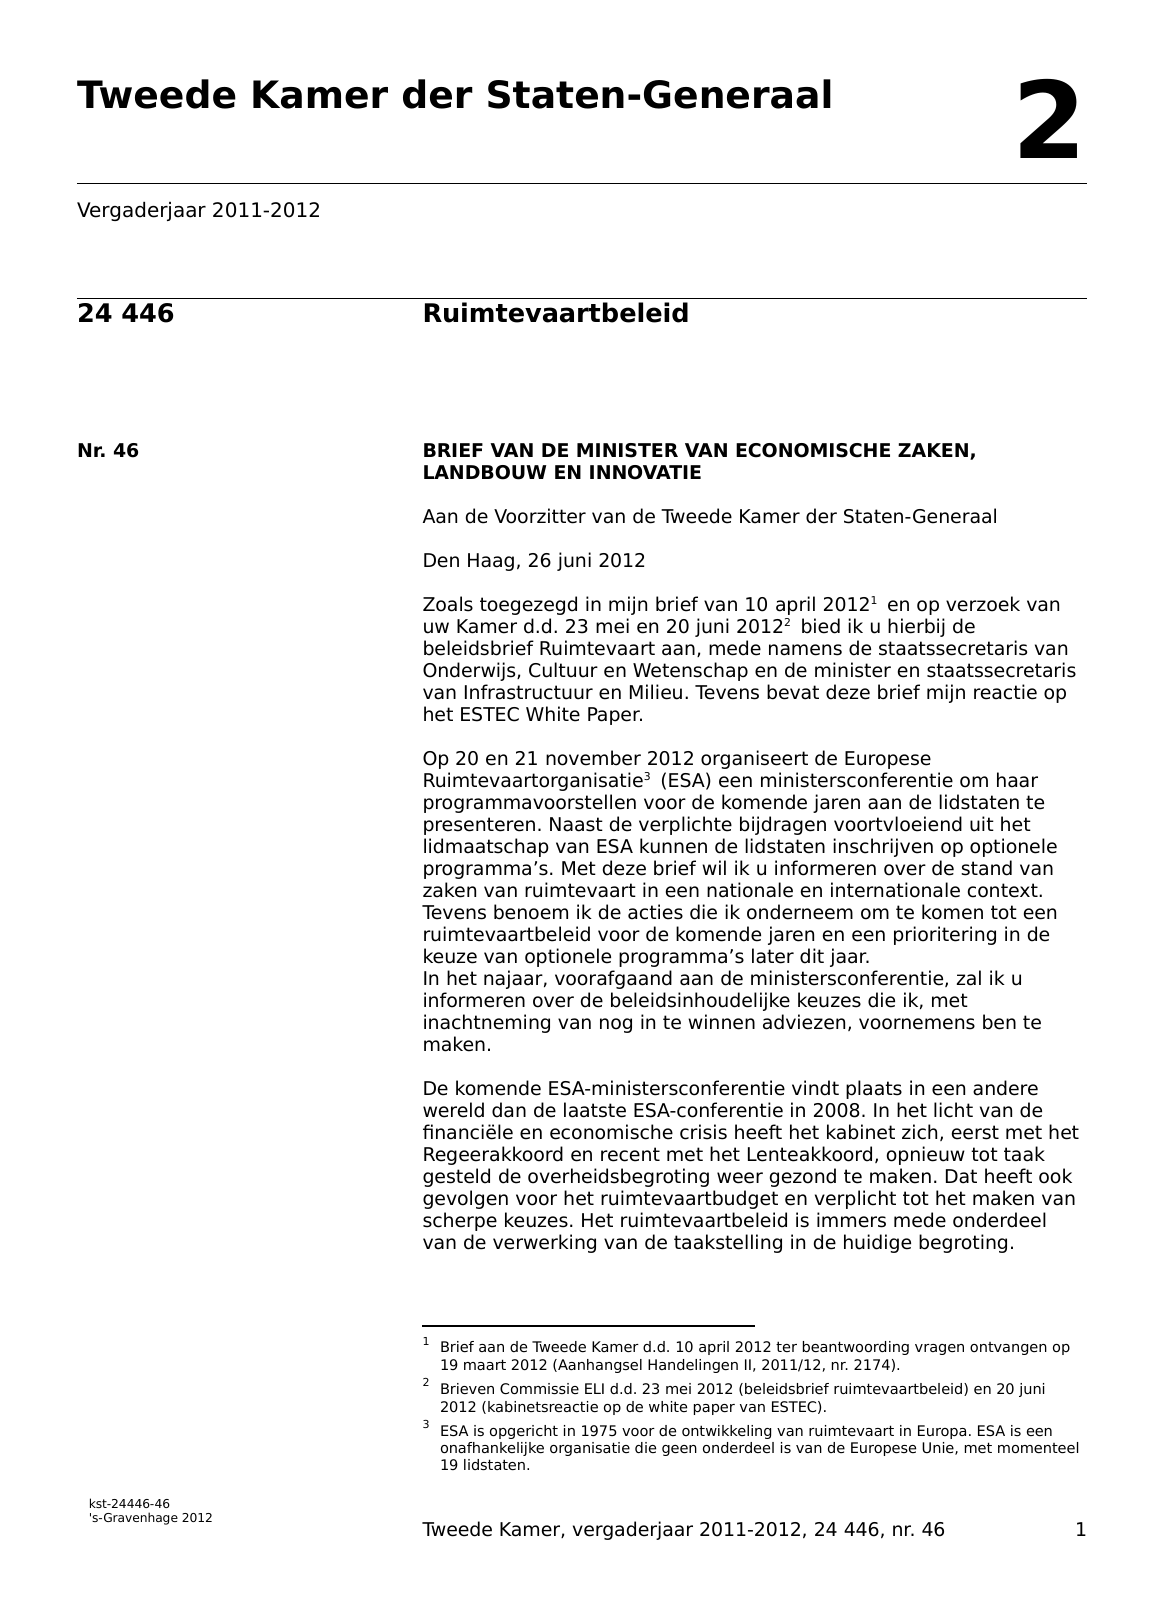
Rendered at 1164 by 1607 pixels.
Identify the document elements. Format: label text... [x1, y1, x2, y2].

subtitle 24 446 Ruimtevaartbeleid [77, 299, 1087, 329]
text Brieven Commissie ELI d.d. 23 mei 2012 (beleidsbrief ruimtevaartbeleid) en 20 juni 2012 (kabinetsreactie op de white paper van ESTEC). [422, 1377, 1087, 1416]
text 's-Gravenhage 2012 [88, 1511, 323, 1525]
text Zoals toegezegd in mijn brief van 10 april 2012 en op verzoek van uw Kamer d.d. 23 mei en 20 juni 2012 bied ik u hierbij de beleidsbrief Ruimtevaart aan, mede namens de staatssecretaris van Onderwijs, Cultuur en Wetenschap en de minister en staatssecretaris van Infrastructuur en Milieu. Tevens bevat deze brief mijn reactie op het ESTEC White Paper. [422, 594, 1087, 726]
text De komende ESA-ministersconferentie vindt plaats in een andere wereld dan de laatste ESA-conferentie in 2008. In het licht van de financiële en economische crisis heeft het kabinet zich, eerst met het Regeerakkoord en recent met het Lenteakkoord, opnieuw tot taak gesteld de overheidsbegroting weer gezond te maken. Dat heeft ook gevolgen voor het ruimtevaartbudget en verplicht tot het maken van scherpe keuzes. Het ruimtevaartbeleid is immers mede onderdeel van de verwerking van de taakstelling in de huidige begroting. [422, 1078, 1087, 1254]
text kst-24446-46 [88, 1497, 323, 1511]
table_cell Vergaderjaar 2011-2012 [77, 184, 1087, 298]
subtitle Nr. 46 BRIEF VAN DE MINISTER VAN ECONOMISCHE ZAKEN, LANDBOUW EN INNOVATIE [77, 440, 1087, 484]
text Op 20 en 21 november 2012 organiseert de Europese Ruimtevaartorganisatie (ESA) een ministersconferentie om haar programmavoorstellen voor de komende jaren aan de lidstaten te presenteren. Naast de verplichte bijdragen voortvloeiend uit het lidmaatschap van ESA kunnen de lidstaten inschrijven op optionele programma’s. Met deze brief wil ik u informeren over de stand van zaken van ruimtevaart in een nationale en internationale context. Tevens benoem ik de acties die ik onderneem om te komen tot een ruimtevaartbeleid voor de komende jaren en een prioritering in de keuze van optionele programma’s later dit jaar. [422, 748, 1087, 968]
text In het najaar, voorafgaand aan de ministersconferentie, zal ik u informeren over de beleidsinhoudelijke keuzes die ik, met inachtneming van nog in te winnen adviezen, voornemens ben te maken. [422, 968, 1087, 1056]
table_header 2 [886, 59, 1087, 183]
text Aan de Voorzitter van de Tweede Kamer der Staten-Generaal [422, 506, 1087, 528]
text Den Haag, 26 juni 2012 [422, 550, 1087, 572]
text Brief aan de Tweede Kamer d.d. 10 april 2012 ter beantwoording vragen ontvangen op 19 maart 2012 (Aanhangsel Handelingen II, 2011/12, nr. 2174). [422, 1335, 1087, 1374]
text ESA is opgericht in 1975 voor de ontwikkeling van ruimtevaart in Europa. ESA is een onafhankelijke organisatie die geen onderdeel is van de Europese Unie, met momenteel 19 lidstaten. [422, 1418, 1087, 1474]
table_header Tweede Kamer der Staten-Generaal [77, 59, 886, 183]
